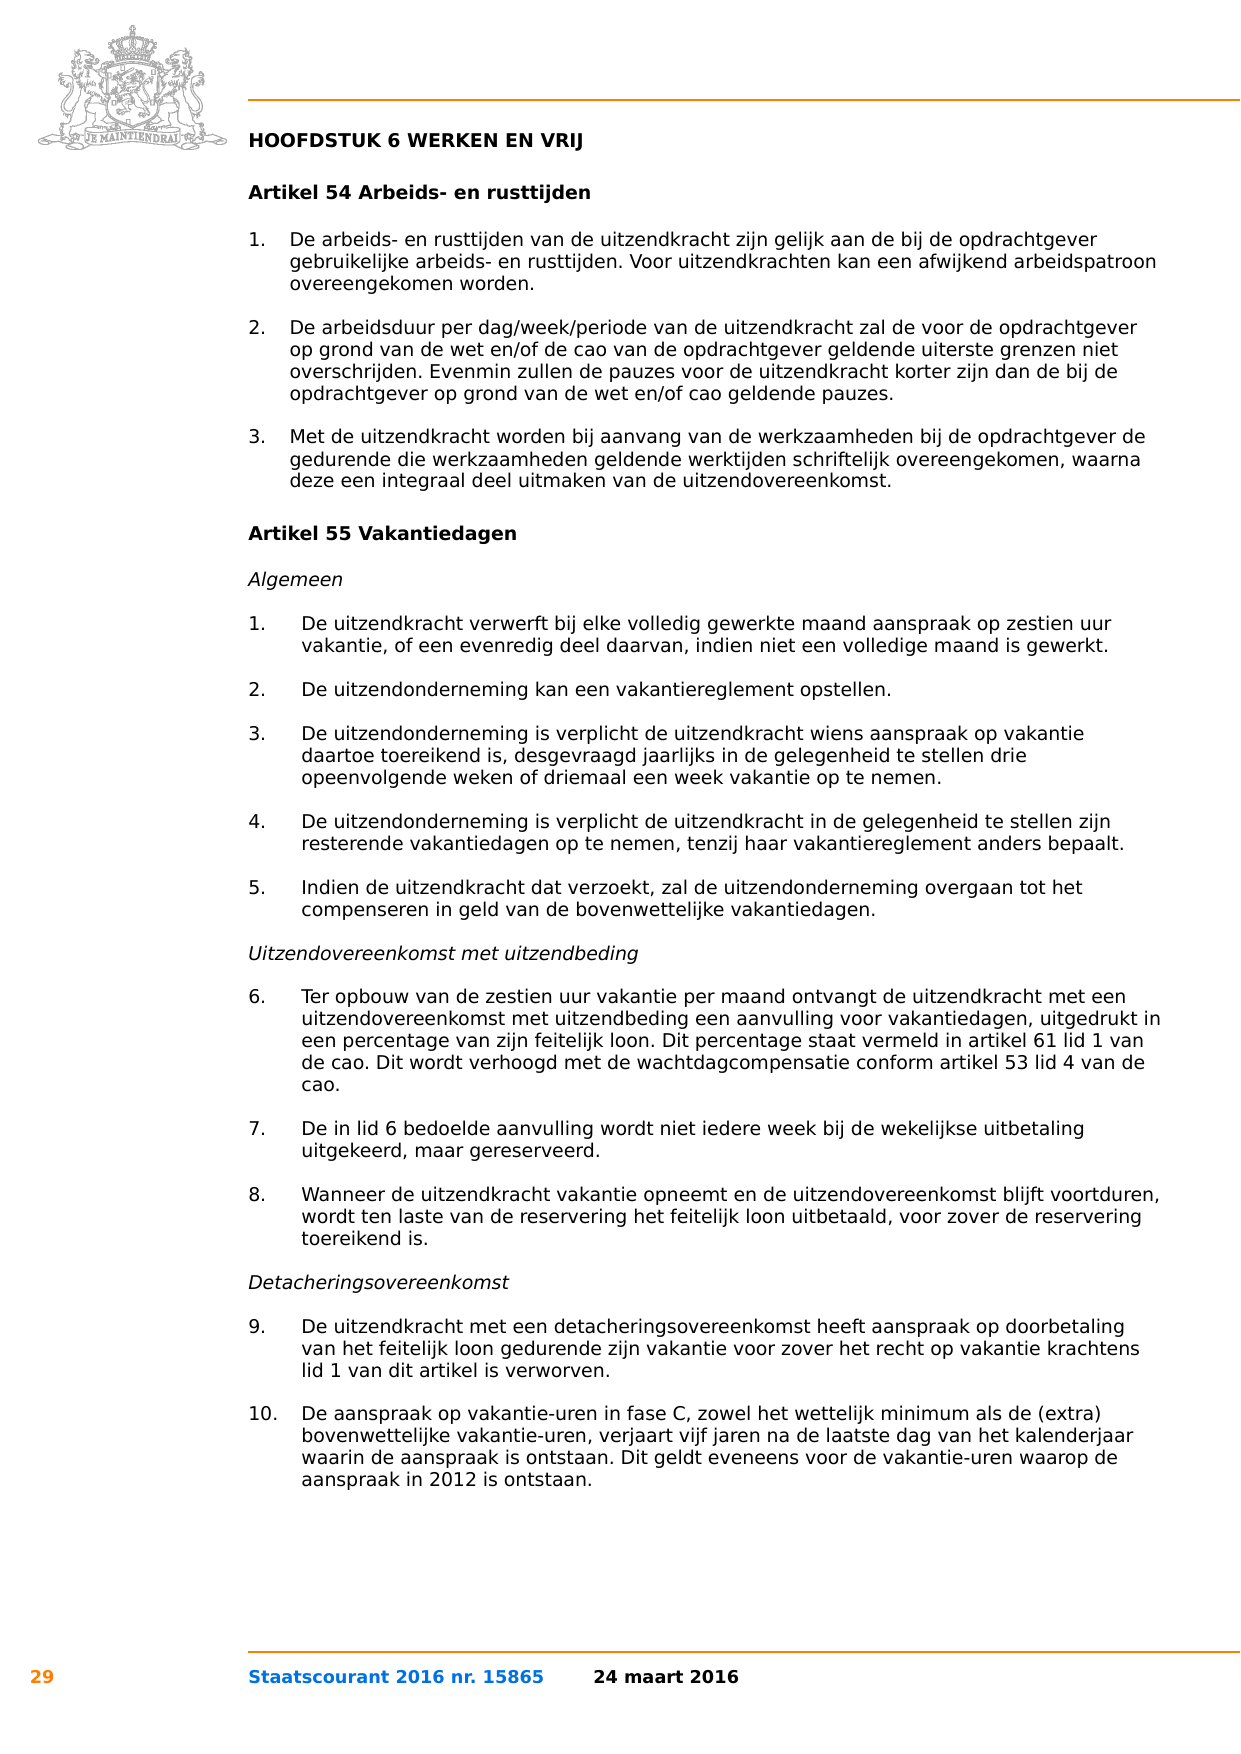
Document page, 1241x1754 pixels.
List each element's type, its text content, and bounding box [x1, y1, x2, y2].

subtitle Detacheringsovereenkomst [248, 1272, 1163, 1294]
text 3. Met de uitzendkracht worden bij aanvang van de werkzaamheden bij de opdrachtgever de gedurende die werkzaamheden geldende werktijden schriftelijk overeengekomen, waarna deze een integraal deel uitmaken van de uitzendovereenkomst. [248, 426, 1163, 492]
text 8. Wanneer de uitzendkracht vakantie opneemt en de uitzendovereenkomst blijft voortduren, wordt ten laste van de reservering het feitelijk loon uitbetaald, voor zover de reservering toereikend is. [248, 1184, 1163, 1250]
text 3. De uitzendonderneming is verplicht de uitzendkracht wiens aanspraak op vakantie daartoe toereikend is, desgevraagd jaarlijks in de gelegenheid te stellen drie opeenvolgende weken of driemaal een week vakantie op te nemen. [248, 723, 1163, 789]
subtitle Uitzendovereenkomst met uitzendbeding [248, 942, 1163, 964]
subtitle Artikel 55 Vakantiedagen [248, 522, 1163, 544]
subtitle HOOFDSTUK 6 WERKEN EN VRIJ [248, 130, 1163, 152]
picture [38, 25, 227, 150]
text 4. De uitzendonderneming is verplicht de uitzendkracht in de gelegenheid te stellen zijn resterende vakantiedagen op te nemen, tenzij haar vakantiereglement anders bepaalt. [248, 811, 1163, 855]
text 1. De uitzendkracht verwerft bij elke volledig gewerkte maand aanspraak op zestien uur vakantie, of een evenredig deel daarvan, indien niet een volledige maand is gewerkt. [248, 613, 1163, 657]
text 2. De arbeidsduur per dag/week/periode van de uitzendkracht zal de voor de opdrachtgever op grond van de wet en/of de cao van de opdrachtgever geldende uiterste grenzen niet overschrijden. Evenmin zullen de pauzes voor de uitzendkracht korter zijn dan de bij de opdrachtgever op grond van de wet en/of cao geldende pauzes. [248, 317, 1163, 404]
text 5. Indien de uitzendkracht dat verzoekt, zal de uitzendonderneming overgaan tot het compenseren in geld van de bovenwettelijke vakantiedagen. [248, 877, 1163, 921]
text 10. De aanspraak op vakantie-uren in fase C, zowel het wettelijk minimum als de (extra) bovenwettelijke vakantie-uren, verjaart vijf jaren na de laatste dag van het kalenderjaar waarin de aanspraak is ontstaan. Dit geldt eveneens voor de vakantie-uren waarop de aanspraak in 2012 is ontstaan. [248, 1403, 1163, 1491]
text 7. De in lid 6 bedoelde aanvulling wordt niet iedere week bij de wekelijkse uitbetaling uitgekeerd, maar gereserveerd. [248, 1118, 1163, 1162]
text 9. De uitzendkracht met een detacheringsovereenkomst heeft aanspraak op doorbetaling van het feitelijk loon gedurende zijn vakantie voor zover het recht op vakantie krachtens lid 1 van dit artikel is verworven. [248, 1316, 1163, 1381]
text 6. Ter opbouw van de zestien uur vakantie per maand ontvangt de uitzendkracht met een uitzendovereenkomst met uitzendbeding een aanvulling voor vakantiedagen, uitgedrukt in een percentage van zijn feitelijk loon. Dit percentage staat vermeld in artikel 61 lid 1 van de cao. Dit wordt verhoogd met de wachtdagcompensatie conform artikel 53 lid 4 van de cao. [248, 986, 1163, 1096]
text 2. De uitzendonderneming kan een vakantiereglement opstellen. [248, 679, 1163, 701]
text 1. De arbeids- en rusttijden van de uitzendkracht zijn gelijk aan de bij de opdrachtgever gebruikelijke arbeids- en rusttijden. Voor uitzendkrachten kan een afwijkend arbeidspatroon overeengekomen worden. [248, 229, 1163, 295]
subtitle Algemeen [248, 569, 1163, 591]
subtitle Artikel 54 Arbeids- en rusttijden [248, 182, 1163, 204]
